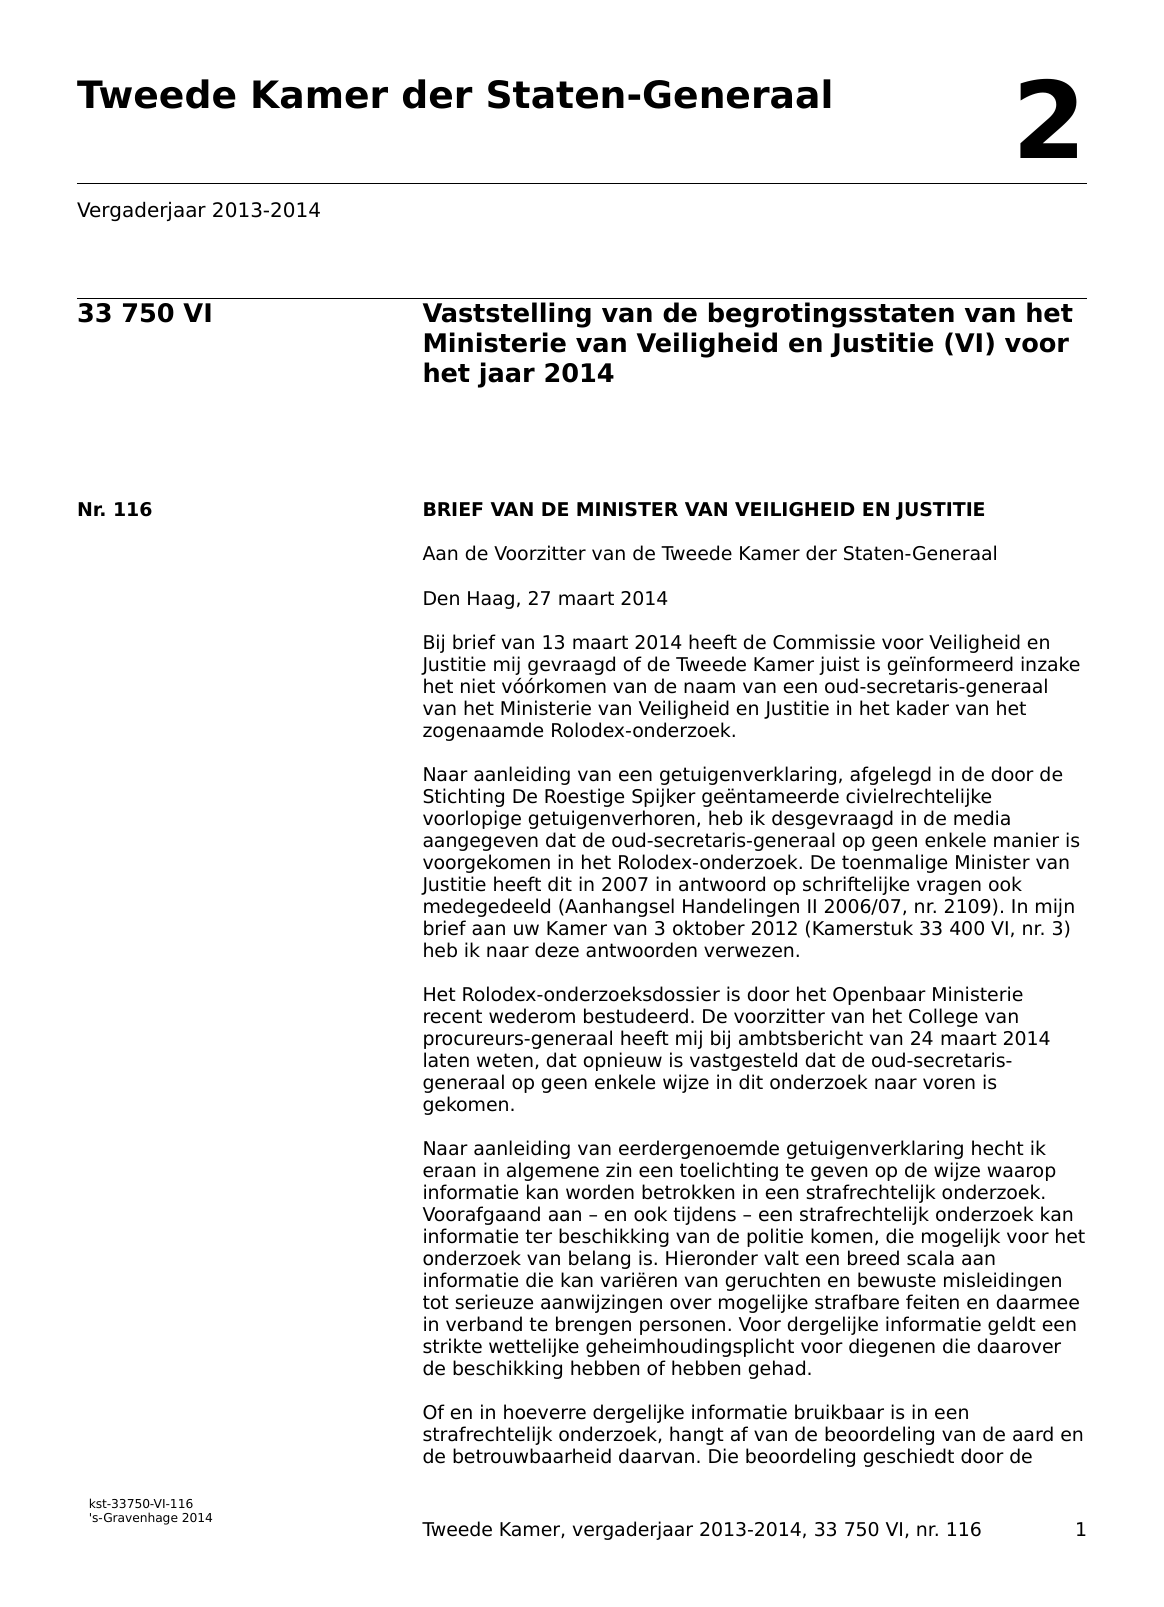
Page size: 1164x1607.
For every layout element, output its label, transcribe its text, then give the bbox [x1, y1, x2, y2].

table_header 2 [886, 59, 1087, 183]
text Bij brief van 13 maart 2014 heeft de Commissie voor Veiligheid en Justitie mij gevraagd of de Tweede Kamer juist is geïnformeerd inzake het niet vóórkomen van de naam van een oud-secretaris-generaal van het Ministerie van Veiligheid en Justitie in het kader van het zogenaamde Rolodex-onderzoek. [422, 632, 1087, 741]
text Naar aanleiding van eerdergenoemde getuigenverklaring hecht ik eraan in algemene zin een toelichting te geven op de wijze waarop informatie kan worden betrokken in een strafrechtelijk onderzoek. Voorafgaand aan – en ook tijdens – een strafrechtelijk onderzoek kan informatie ter beschikking van de politie komen, die mogelijk voor het onderzoek van belang is. Hieronder valt een breed scala aan informatie die kan variëren van geruchten en bewuste misleidingen tot serieuze aanwijzingen over mogelijke strafbare feiten en daarmee in verband te brengen personen. Voor dergelijke informatie geldt een strikte wettelijke geheimhoudingsplicht voor diegenen die daarover de beschikking hebben of hebben gehad. [422, 1138, 1087, 1379]
text 's-Gravenhage 2014 [88, 1511, 323, 1525]
subtitle Nr. 116 BRIEF VAN DE MINISTER VAN VEILIGHEID EN JUSTITIE [77, 499, 1087, 521]
text Aan de Voorzitter van de Tweede Kamer der Staten-Generaal [422, 543, 1087, 565]
text Den Haag, 27 maart 2014 [422, 587, 1087, 609]
text Of en in hoeverre dergelijke informatie bruikbaar is in een strafrechtelijk onderzoek, hangt af van de beoordeling van de aard en de betrouwbaarheid daarvan. Die beoordeling geschiedt door de [422, 1402, 1087, 1468]
text Naar aanleiding van een getuigenverklaring, afgelegd in de door de Stichting De Roestige Spijker geëntameerde civielrechtelijke voorlopige getuigenverhoren, heb ik desgevraagd in de media aangegeven dat de oud-secretaris-generaal op geen enkele manier is voorgekomen in het Rolodex-onderzoek. De toenmalige Minister van Justitie heeft dit in 2007 in antwoord op schriftelijke vragen ook medegedeeld (Aanhangsel Handelingen II 2006/07, nr. 2109). In mijn brief aan uw Kamer van 3 oktober 2012 (Kamerstuk 33 400 VI, nr. 3) heb ik naar deze antwoorden verwezen. [422, 764, 1087, 961]
text Het Rolodex-onderzoeksdossier is door het Openbaar Ministerie recent wederom bestudeerd. De voorzitter van het College van procureurs-generaal heeft mij bij ambtsbericht van 24 maart 2014 laten weten, dat opnieuw is vastgesteld dat de oud-secretaris-generaal op geen enkele wijze in dit onderzoek naar voren is gekomen. [422, 984, 1087, 1116]
text kst-33750-VI-116 [88, 1497, 323, 1511]
table_header Tweede Kamer der Staten-Generaal [77, 59, 886, 183]
subtitle 33 750 VI Vaststelling van de begrotingsstaten van het Ministerie van Veiligheid en Justitie (VI) voor het jaar 2014 [77, 299, 1087, 388]
table_cell Vergaderjaar 2013-2014 [77, 184, 1087, 298]
